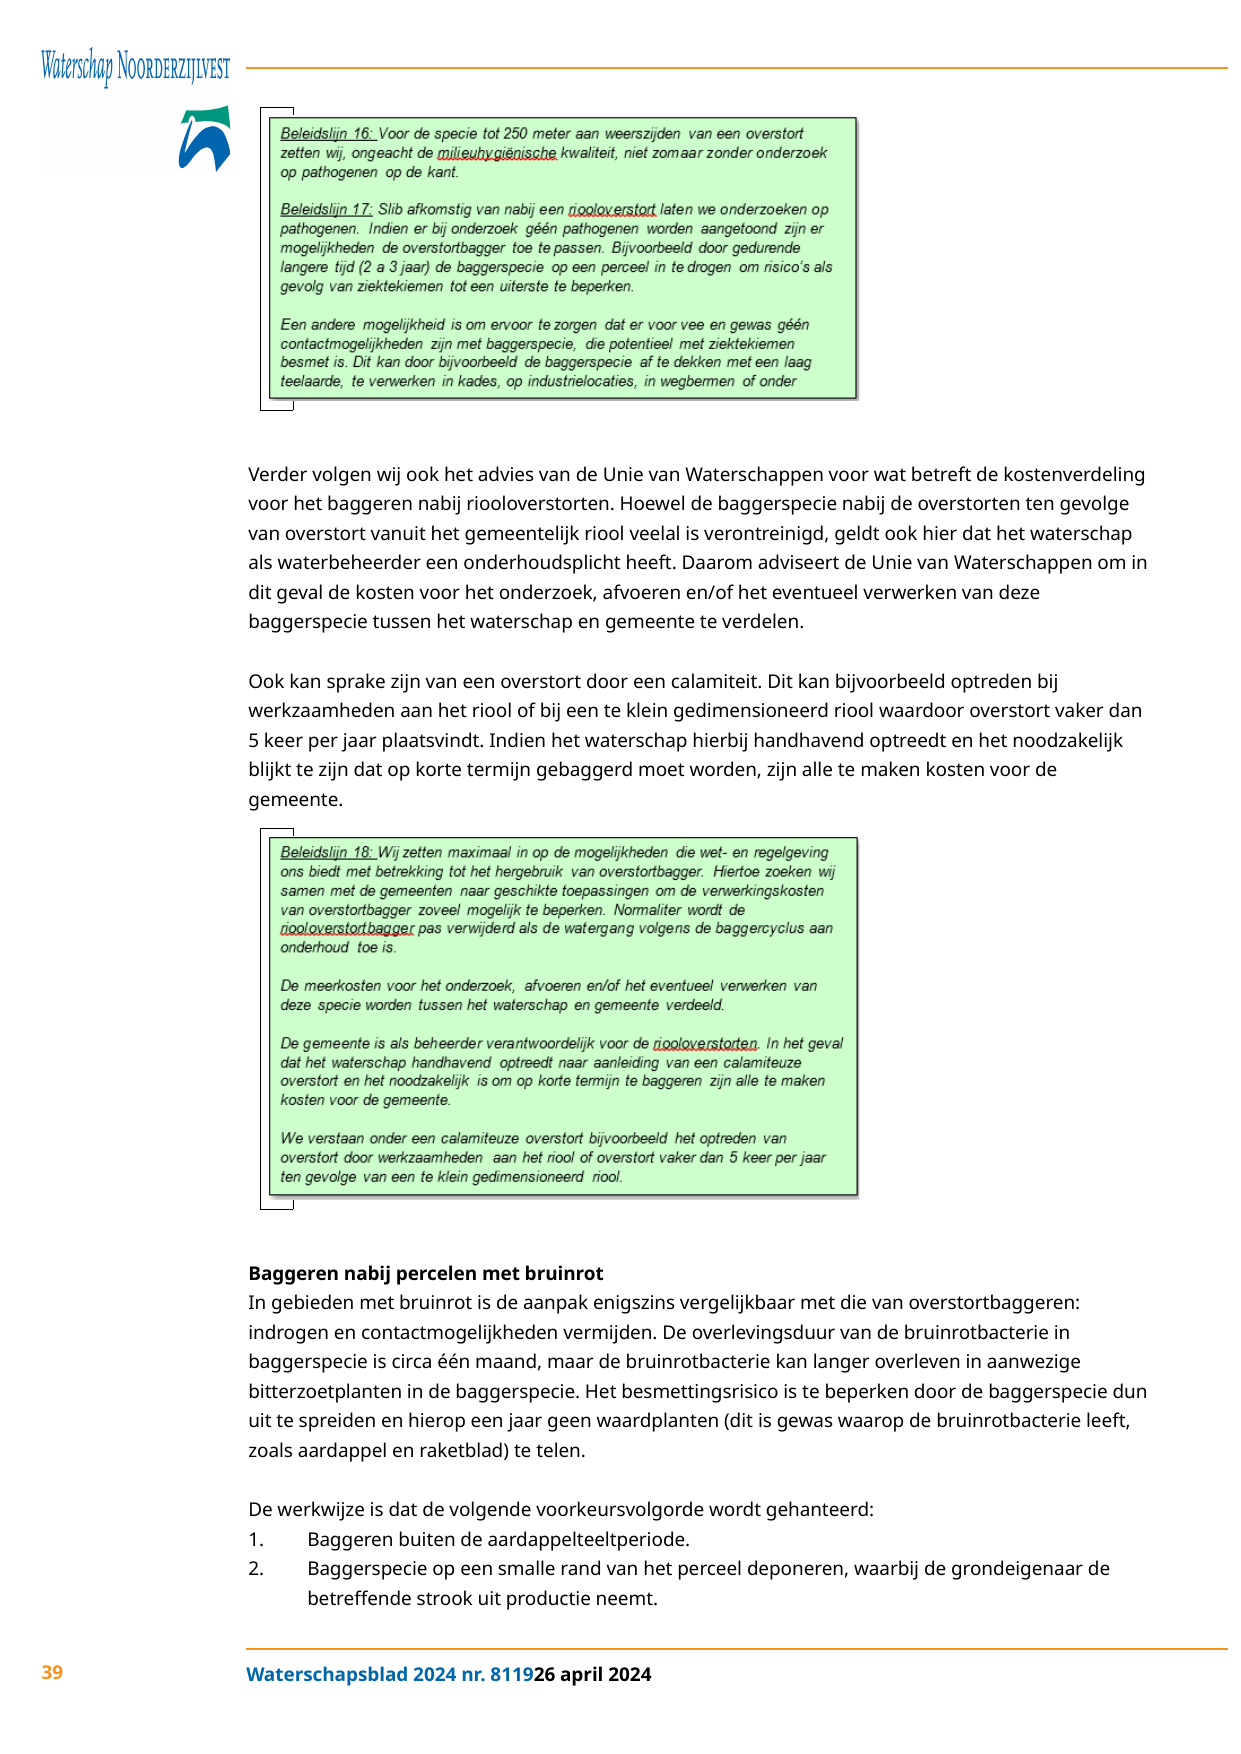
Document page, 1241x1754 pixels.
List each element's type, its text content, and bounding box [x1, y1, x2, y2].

text Baggeren nabij percelen met bruinrot [248, 1260, 1152, 1285]
picture [41, 47, 231, 172]
picture [268, 115, 860, 401]
text De werkwijze is dat de volgende voorkeursvolgorde wordt gehanteerd: [248, 1496, 1152, 1522]
picture [268, 836, 860, 1200]
text Ook kan sprake zijn van een overstort door een calamiteit. Dit kan bijvoorbeeld optreden bij werkzaamheden aan het riool of bij een te klein gedimensioneerd riool waardoor overstort vaker dan 5 keer per jaar plaatsvindt. Indien het waterschap hierbij handhavend optreedt en het noodzakelijk blijkt te zijn dat op korte termijn gebaggerd moet worden, zijn alle te maken kosten voor de gemeente. [248, 668, 1152, 812]
text In gebieden met bruinrot is de aanpak enigszins vergelijkbaar met die van overstortbaggeren: indrogen en contactmogelijkheden vermijden. De overlevingsduur van de bruinrotbacterie in baggerspecie is circa één maand, maar de bruinrotbacterie kan langer overleven in aanwezige bitterzoetplanten in de baggerspecie. Het besmettingsrisico is te beperken door de baggerspecie dun uit te spreiden en hierop een jaar geen waardplanten (dit is gewas waarop de bruinrotbacterie leeft, zoals aardappel en raketblad) te telen. [248, 1289, 1152, 1463]
text Verder volgen wij ook het advies van de Unie van Waterschappen voor wat betreft de kostenverdeling voor het baggeren nabij riooloverstorten. Hoewel de baggerspecie nabij de overstorten ten gevolge van overstort vanuit het gemeentelijk riool veelal is verontreinigd, geldt ook hier dat het waterschap als waterbeheerder een onderhoudsplicht heeft. Daarom adviseert de Unie van Waterschappen om in dit geval de kosten voor het onderzoek, afvoeren en/of het eventueel verwerken van deze baggerspecie tussen het waterschap en gemeente te verdelen. [248, 461, 1152, 634]
list Baggeren buiten de aardappelteeltperiode. [248, 1526, 1152, 1552]
list Baggerspecie op een smalle rand van het perceel deponeren, waarbij de grondeigenaar de betreffende strook uit productie neemt. [248, 1556, 1152, 1611]
